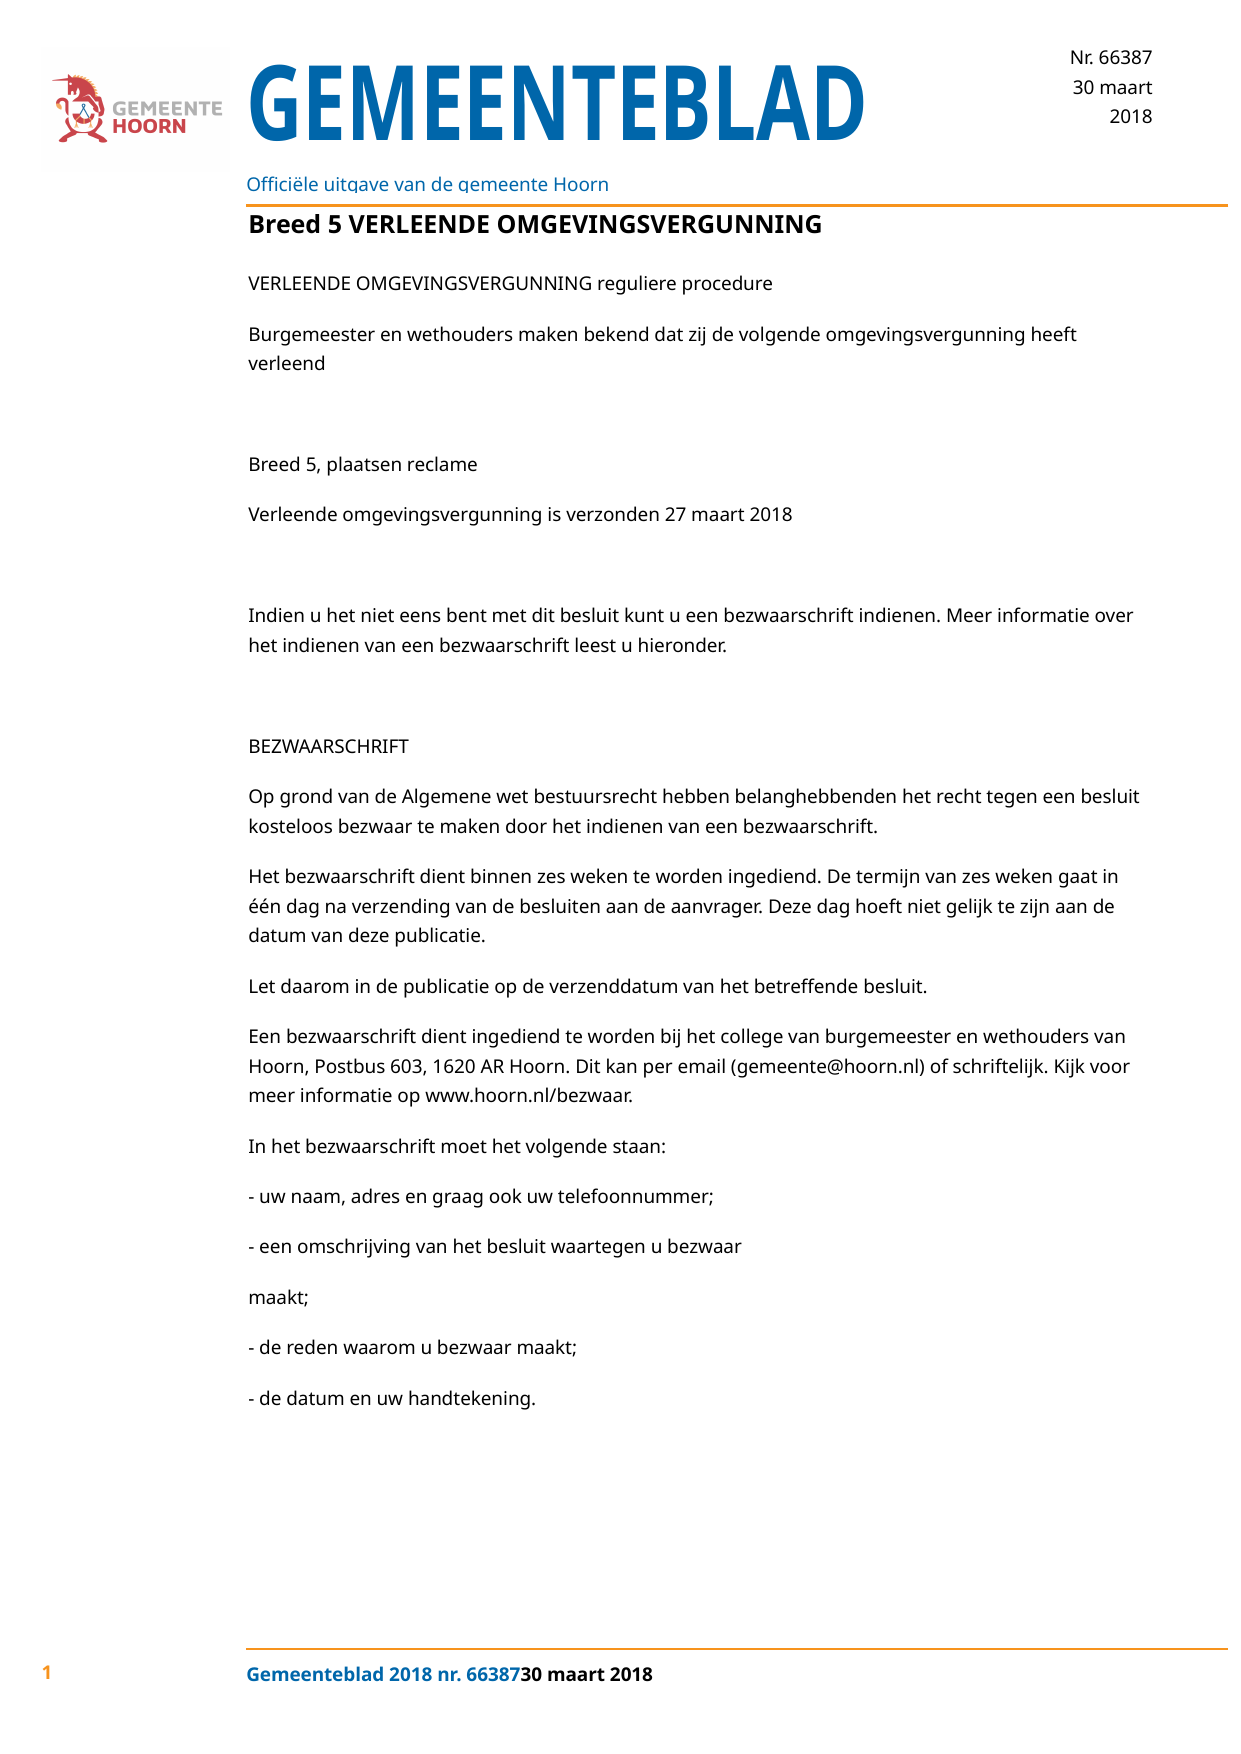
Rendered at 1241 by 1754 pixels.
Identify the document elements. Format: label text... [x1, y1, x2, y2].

text - de datum en uw handtekening. [248, 1385, 1152, 1411]
text Burgemeester en wethouders maken bekend dat zij de volgende omgevingsvergunning heeft verleend [248, 321, 1152, 376]
text Breed 5, plaatsen reclame [248, 451, 1152, 477]
text Indien u het niet eens bent met dit besluit kunt u een bezwaarschrift indienen. Meer informatie over het indienen van een bezwaarschrift leest u hieronder. [248, 602, 1152, 658]
text Een bezwaarschrift dient ingediend te worden bij het college van burgemeester en wethouders van Hoorn, Postbus 603, 1620 AR Hoorn. Dit kan per email (gemeente@hoorn.nl) of schriftelijk. Kijk voor meer informatie op www.hoorn.nl/bezwaar. [248, 1023, 1152, 1108]
text Het bezwaarschrift dient binnen zes weken te worden ingediend. De termijn van zes weken gaat in één dag na verzending van de besluiten aan de aanvrager. Deze dag hoeft niet gelijk te zijn aan de datum van deze publicatie. [248, 863, 1152, 948]
text Verleende omgevingsvergunning is verzonden 27 maart 2018 [248, 502, 1152, 527]
text Op grond van de Algemene wet bestuursrecht hebben belanghebbenden het recht tegen een besluit kosteloos bezwaar te maken door het indienen van een bezwaarschrift. [248, 783, 1152, 838]
text BEZWAARSCHRIFT [248, 733, 1152, 758]
text Let daarom in de publicatie op de verzenddatum van het betreffende besluit. [248, 973, 1152, 998]
picture [41, 47, 231, 172]
text VERLEENDE OMGEVINGSVERGUNNING reguliere procedure [248, 270, 1152, 296]
text - uw naam, adres en graag ook uw telefoonnummer; [248, 1183, 1152, 1209]
text In het bezwaarschrift moet het volgende staan: [248, 1133, 1152, 1158]
text - een omschrijving van het besluit waartegen u bezwaar [248, 1234, 1152, 1259]
text Breed 5 VERLEENDE OMGEVINGSVERGUNNING [248, 207, 1152, 241]
text maakt; [248, 1284, 1152, 1310]
text - de reden waarom u bezwaar maakt; [248, 1334, 1152, 1360]
